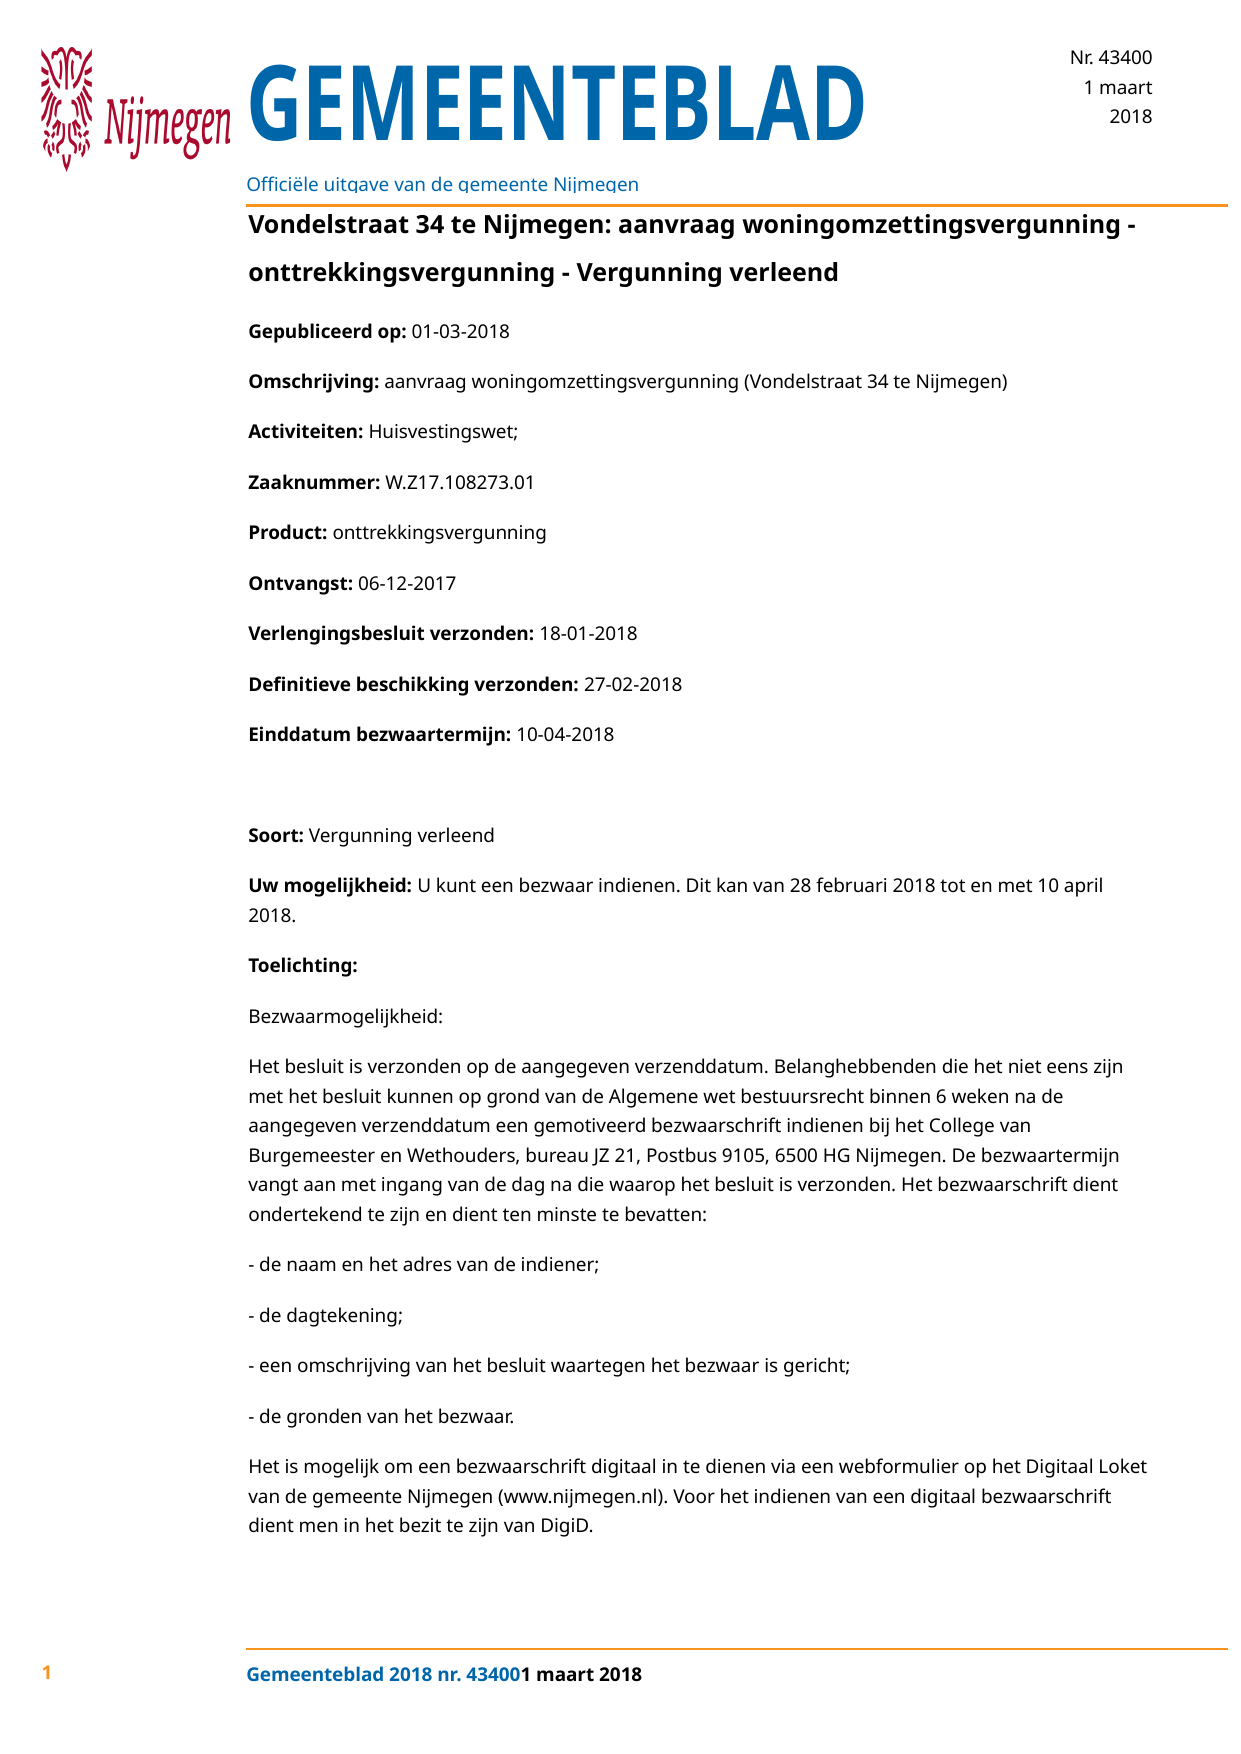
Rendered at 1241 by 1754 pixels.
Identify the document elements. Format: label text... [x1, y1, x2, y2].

text Soort: Vergunning verleend [248, 822, 1152, 848]
text Gepubliceerd op: 01-03-2018 [248, 318, 1152, 344]
text Definitieve beschikking verzonden: 27-02-2018 [248, 671, 1152, 697]
picture [41, 47, 231, 172]
text Activiteiten: Huisvestingswet; [248, 419, 1152, 444]
text Het is mogelijk om een bezwaarschrift digitaal in te dienen via een webformulier op het Digitaal Loket van de gemeente Nijmegen (www.nijmegen.nl). Voor het indienen van een digitaal bezwaarschrift dient men in het bezit te zijn van DigiD. [248, 1453, 1152, 1538]
text Bezwaarmogelijkheid: [248, 1003, 1152, 1029]
text - de naam en het adres van de indiener; [248, 1252, 1152, 1277]
text - de dagtekening; [248, 1302, 1152, 1328]
text - de gronden van het bezwaar. [248, 1403, 1152, 1429]
text Einddatum bezwaartermijn: 10-04-2018 [248, 721, 1152, 747]
text Product: onttrekkingsvergunning [248, 519, 1152, 545]
text Het besluit is verzonden op de aangegeven verzenddatum. Belanghebbenden die het niet eens zijn met het besluit kunnen op grond van de Algemene wet bestuursrecht binnen 6 weken na de aangegeven verzenddatum een gemotiveerd bezwaarschrift indienen bij het College van Burgemeester en Wethouders, bureau JZ 21, Postbus 9105, 6500 HG Nijmegen. De bezwaartermijn vangt aan met ingang van de dag na die waarop het besluit is verzonden. Het bezwaarschrift dient ondertekend te zijn en dient ten minste te bevatten: [248, 1053, 1152, 1227]
text Verlengingsbesluit verzonden: 18-01-2018 [248, 620, 1152, 646]
text Toelichting: [248, 952, 1152, 978]
text Uw mogelijkheid: U kunt een bezwaar indienen. Dit kan van 28 februari 2018 tot en met 10 april 2018. [248, 872, 1152, 928]
text Ontvangst: 06-12-2017 [248, 570, 1152, 596]
text Vondelstraat 34 te Nijmegen: aanvraag woningomzettingsvergunning - onttrekkingsvergunning - Vergunning verleend [248, 207, 1152, 288]
text Zaaknummer: W.Z17.108273.01 [248, 469, 1152, 495]
text Omschrijving: aanvraag woningomzettingsvergunning (Vondelstraat 34 te Nijmegen) [248, 368, 1152, 394]
text - een omschrijving van het besluit waartegen het bezwaar is gericht; [248, 1352, 1152, 1378]
